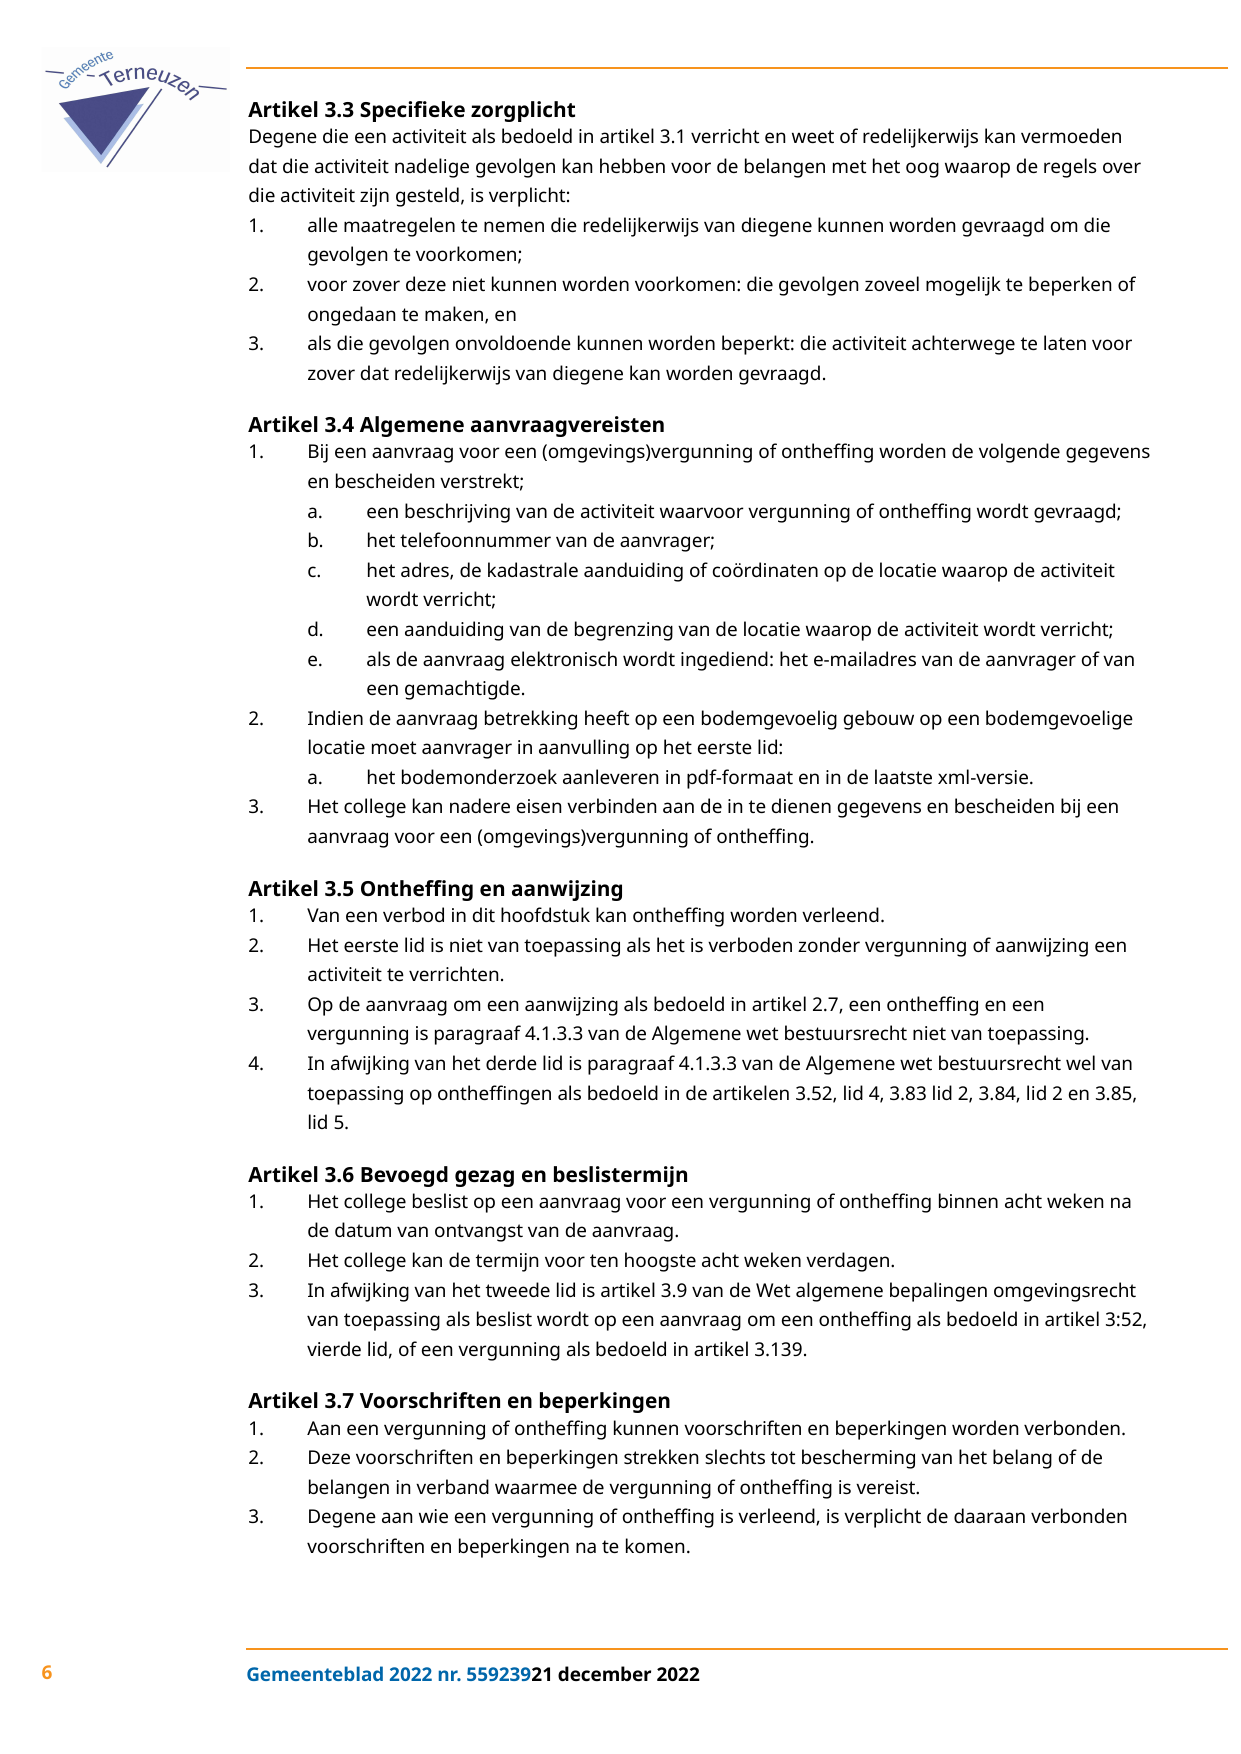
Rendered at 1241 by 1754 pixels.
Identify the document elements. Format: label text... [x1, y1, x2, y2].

text Artikel 3.7 Voorschriften en beperkingen [248, 1386, 1152, 1415]
list voor zover deze niet kunnen worden voorkomen: die gevolgen zoveel mogelijk te beperken of ongedaan te maken, en [248, 271, 1152, 326]
list Bij een aanvraag voor een (omgevings)vergunning of ontheffing worden de volgende gegevens en bescheiden verstrekt; [248, 439, 1152, 494]
picture [41, 47, 231, 172]
list Op de aanvraag om een aanwijzing als bedoeld in artikel 2.7, een ontheffing en een vergunning is paragraaf 4.1.3.3 van de Algemene wet bestuursrecht niet van toepassing. [248, 991, 1152, 1046]
text Artikel 3.6 Bevoegd gezag en beslistermijn [248, 1160, 1152, 1188]
list alle maatregelen te nemen die redelijkerwijs van diegene kunnen worden gevraagd om die gevolgen te voorkomen; [248, 212, 1152, 267]
list Aan een vergunning of ontheffing kunnen voorschriften en beperkingen worden verbonden. [248, 1415, 1152, 1441]
list Deze voorschriften en beperkingen strekken slechts tot bescherming van het belang of de belangen in verband waarmee de vergunning of ontheffing is vereist. [248, 1444, 1152, 1500]
text Artikel 3.4 Algemene aanvraagvereisten [248, 410, 1152, 439]
list een aanduiding van de begrenzing van de locatie waarop de activiteit wordt verricht; [307, 616, 1152, 642]
list Indien de aanvraag betrekking heeft op een bodemgevoelig gebouw op een bodemgevoelige locatie moet aanvrager in aanvulling op het eerste lid: [248, 705, 1152, 760]
text Degene die een activiteit als bedoeld in artikel 3.1 verricht en weet of redelijkerwijs kan vermoeden dat die activiteit nadelige gevolgen kan hebben voor de belangen met het oog waarop de regels over die activiteit zijn gesteld, is verplicht: [248, 123, 1152, 208]
list een beschrijving van de activiteit waarvoor vergunning of ontheffing wordt gevraagd; [307, 498, 1152, 524]
list Het eerste lid is niet van toepassing als het is verboden zonder vergunning of aanwijzing een activiteit te verrichten. [248, 932, 1152, 987]
list Van een verbod in dit hoofdstuk kan ontheffing worden verleend. [248, 902, 1152, 928]
list In afwijking van het tweede lid is artikel 3.9 van de Wet algemene bepalingen omgevingsrecht van toepassing als beslist wordt op een aanvraag om een ontheffing als bedoeld in artikel 3:52, vierde lid, of een vergunning als bedoeld in artikel 3.139. [248, 1277, 1152, 1362]
list Degene aan wie een vergunning of ontheffing is verleend, is verplicht de daaraan verbonden voorschriften en beperkingen na te komen. [248, 1504, 1152, 1559]
list als de aanvraag elektronisch wordt ingediend: het e-mailadres van de aanvrager of van een gemachtigde. [307, 646, 1152, 701]
list het telefoonnummer van de aanvrager; [307, 527, 1152, 553]
list Het college beslist op een aanvraag voor een vergunning of ontheffing binnen acht weken na de datum van ontvangst van de aanvraag. [248, 1188, 1152, 1243]
list Het college kan de termijn voor ten hoogste acht weken verdagen. [248, 1247, 1152, 1273]
list In afwijking van het derde lid is paragraaf 4.1.3.3 van de Algemene wet bestuursrecht wel van toepassing op ontheffingen als bedoeld in de artikelen 3.52, lid 4, 3.83 lid 2, 3.84, lid 2 en 3.85, lid 5. [248, 1050, 1152, 1135]
list als die gevolgen onvoldoende kunnen worden beperkt: die activiteit achterwege te laten voor zover dat redelijkerwijs van diegene kan worden gevraagd. [248, 330, 1152, 386]
list het adres, de kadastrale aanduiding of coördinaten op de locatie waarop de activiteit wordt verricht; [307, 557, 1152, 612]
text Artikel 3.5 Ontheffing en aanwijzing [248, 874, 1152, 902]
text Artikel 3.3 Specifieke zorgplicht [248, 95, 1152, 123]
list het bodemonderzoek aanleveren in pdf-formaat en in de laatste xml-versie. [307, 764, 1152, 790]
list Het college kan nadere eisen verbinden aan de in te dienen gegevens en bescheiden bij een aanvraag voor een (omgevings)vergunning of ontheffing. [248, 794, 1152, 849]
